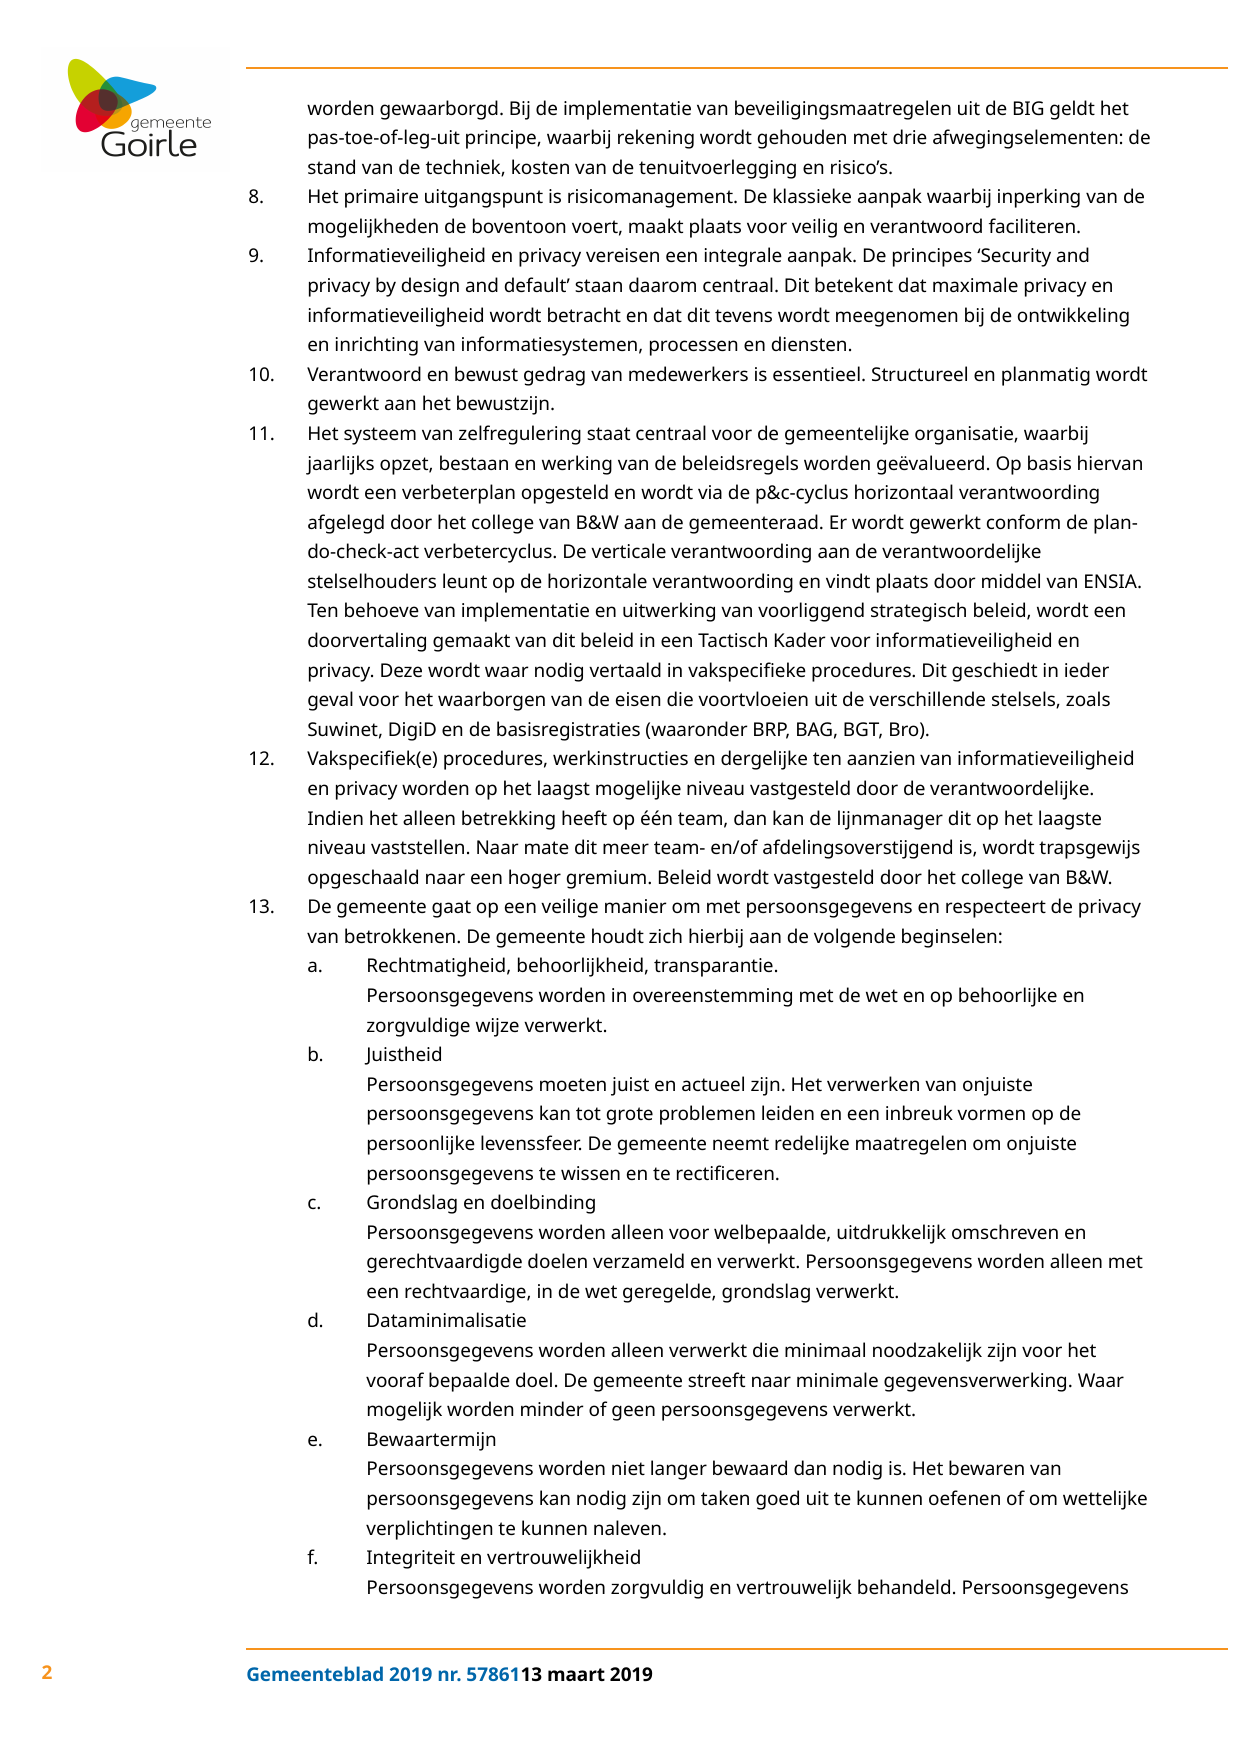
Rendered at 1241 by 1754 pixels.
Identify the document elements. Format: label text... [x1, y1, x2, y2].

list worden gewaarborgd. Bij de implementatie van beveiligingsmaatregelen uit de BIG geldt het pas-toe-of-leg-uit principe, waarbij rekening wordt gehouden met drie afwegingselementen: de stand van de techniek, kosten van de tenuitvoerlegging en risico’s. [248, 95, 1152, 180]
list Het systeem van zelfregulering staat centraal voor de gemeentelijke organisatie, waarbij jaarlijks opzet, bestaan en werking van de beleidsregels worden geëvalueerd. Op basis hiervan wordt een verbeterplan opgesteld en wordt via de p&c-cyclus horizontaal verantwoording afgelegd door het college van B&W aan de gemeenteraad. Er wordt gewerkt conform de plan-do-check-act verbetercyclus. De verticale verantwoording aan de verantwoordelijke stelselhouders leunt op de horizontale verantwoording en vindt plaats door middel van ENSIA. Ten behoeve van implementatie en uitwerking van voorliggend strategisch beleid, wordt een doorvertaling gemaakt van dit beleid in een Tactisch Kader voor informatieveiligheid en privacy. Deze wordt waar nodig vertaald in vakspecifieke procedures. Dit geschiedt in ieder geval voor het waarborgen van de eisen die voortvloeien uit de verschillende stelsels, zoals Suwinet, DigiD en de basisregistraties (waaronder BRP, BAG, BGT, Bro). [248, 420, 1152, 742]
picture [41, 47, 231, 172]
list Dataminimalisatie [307, 1308, 1152, 1333]
list Persoonsgegevens worden in overeenstemming met de wet en op behoorlijke en zorgvuldige wijze verwerkt. [307, 982, 1152, 1038]
list Persoonsgegevens worden zorgvuldig en vertrouwelijk behandeld. Persoonsgegevens [307, 1574, 1152, 1600]
list Informatieveiligheid en privacy vereisen een integrale aanpak. De principes ‘Security and privacy by design and default’ staan daarom centraal. Dit betekent dat maximale privacy en informatieveiligheid wordt betracht en dat dit tevens wordt meegenomen bij de ontwikkeling en inrichting van informatiesystemen, processen en diensten. [248, 243, 1152, 357]
list Bewaartermijn [307, 1426, 1152, 1452]
list Rechtmatigheid, behoorlijkheid, transparantie. [307, 953, 1152, 978]
list Persoonsgegevens worden alleen verwerkt die minimaal noodzakelijk zijn voor het vooraf bepaalde doel. De gemeente streeft naar minimale gegevensverwerking. Waar mogelijk worden minder of geen persoonsgegevens verwerkt. [307, 1337, 1152, 1422]
list Integriteit en vertrouwelijkheid [307, 1544, 1152, 1570]
list Persoonsgegevens moeten juist en actueel zijn. Het verwerken van onjuiste persoonsgegevens kan tot grote problemen leiden en een inbreuk vormen op de persoonlijke levenssfeer. De gemeente neemt redelijke maatregelen om onjuiste persoonsgegevens te wissen en te rectificeren. [307, 1071, 1152, 1186]
list De gemeente gaat op een veilige manier om met persoonsgegevens en respecteert de privacy van betrokkenen. De gemeente houdt zich hierbij aan de volgende beginselen: [248, 893, 1152, 949]
list Verantwoord en bewust gedrag van medewerkers is essentieel. Structureel en planmatig wordt gewerkt aan het bewustzijn. [248, 361, 1152, 416]
list Juistheid [307, 1041, 1152, 1067]
list Persoonsgegevens worden alleen voor welbepaalde, uitdrukkelijk omschreven en gerechtvaardigde doelen verzameld en verwerkt. Persoonsgegevens worden alleen met een rechtvaardige, in de wet geregelde, grondslag verwerkt. [307, 1219, 1152, 1304]
list Vakspecifiek(e) procedures, werkinstructies en dergelijke ten aanzien van informatieveiligheid en privacy worden op het laagst mogelijke niveau vastgesteld door de verantwoordelijke. Indien het alleen betrekking heeft op één team, dan kan de lijnmanager dit op het laagste niveau vaststellen. Naar mate dit meer team- en/of afdelingsoverstijgend is, wordt trapsgewijs opgeschaald naar een hoger gremium. Beleid wordt vastgesteld door het college van B&W. [248, 746, 1152, 890]
list Persoonsgegevens worden niet langer bewaard dan nodig is. Het bewaren van persoonsgegevens kan nodig zijn om taken goed uit te kunnen oefenen of om wettelijke verplichtingen te kunnen naleven. [307, 1456, 1152, 1541]
list Grondslag en doelbinding [307, 1189, 1152, 1215]
list Het primaire uitgangspunt is risicomanagement. De klassieke aanpak waarbij inperking van de mogelijkheden de boventoon voert, maakt plaats voor veilig en verantwoord faciliteren. [248, 183, 1152, 239]
